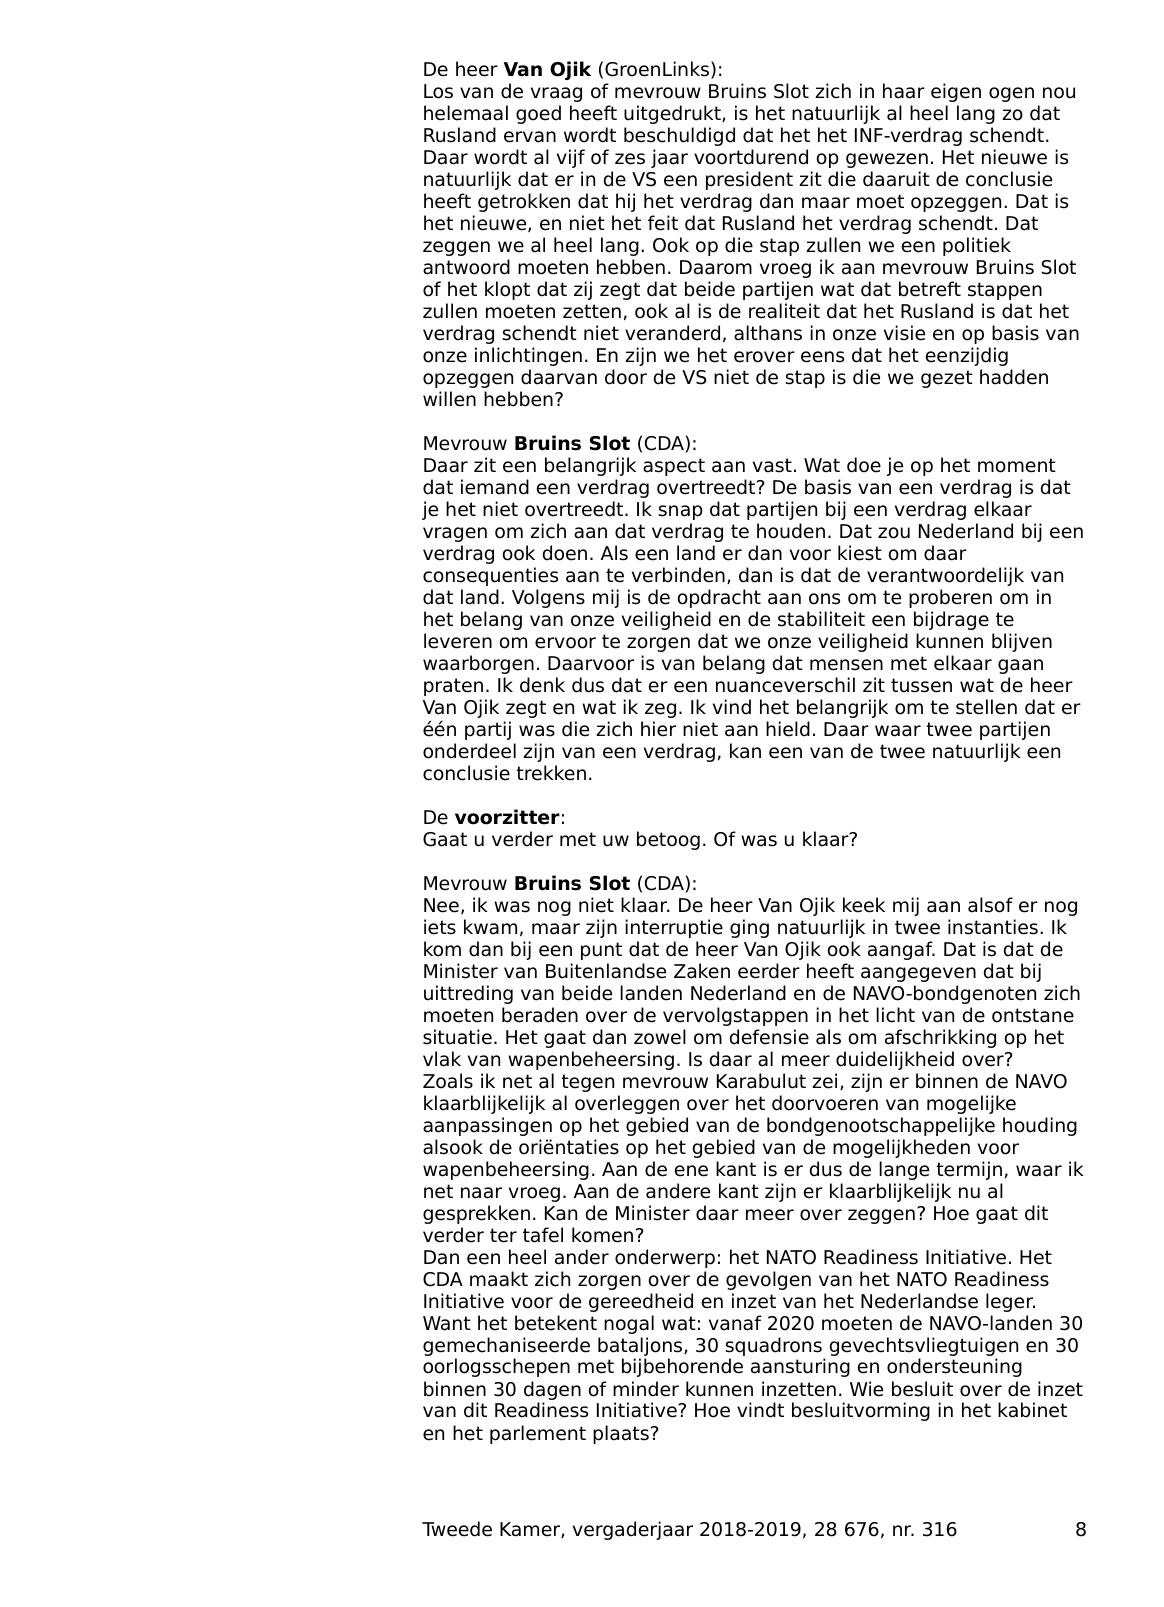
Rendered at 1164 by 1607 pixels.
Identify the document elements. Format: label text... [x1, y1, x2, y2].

text De voorzitter: [422, 807, 1087, 829]
text Daar zit een belangrijk aspect aan vast. Wat doe je op het moment dat iemand een verdrag overtreedt? De basis van een verdrag is dat je het niet overtreedt. Ik snap dat partijen bij een verdrag elkaar vragen om zich aan dat verdrag te houden. Dat zou Nederland bij een verdrag ook doen. Als een land er dan voor kiest om daar consequenties aan te verbinden, dan is dat de verantwoordelijk van dat land. Volgens mij is de opdracht aan ons om te proberen om in het belang van onze veiligheid en de stabiliteit een bijdrage te leveren om ervoor te zorgen dat we onze veiligheid kunnen blijven waarborgen. Daarvoor is van belang dat mensen met elkaar gaan praten. Ik denk dus dat er een nuanceverschil zit tussen wat de heer Van Ojik zegt en wat ik zeg. Ik vind het belangrijk om te stellen dat er één partij was die zich hier niet aan hield. Daar waar twee partijen onderdeel zijn van een verdrag, kan een van de twee natuurlijk een conclusie trekken. [422, 455, 1087, 784]
text Dan een heel ander onderwerp: het NATO Readiness Initiative. Het CDA maakt zich zorgen over de gevolgen van het NATO Readiness Initiative voor de gereedheid en inzet van het Nederlandse leger. Want het betekent nogal wat: vanaf 2020 moeten de NAVO-landen 30 gemechaniseerde bataljons, 30 squadrons gevechtsvliegtuigen en 30 oorlogsschepen met bijbehorende aansturing en ondersteuning binnen 30 dagen of minder kunnen inzetten. Wie besluit over de inzet van dit Readiness Initiative? Hoe vindt besluitvorming in het kabinet en het parlement plaats? [422, 1247, 1087, 1444]
text Mevrouw Bruins Slot (CDA): [422, 433, 1087, 455]
text De heer Van Ojik (GroenLinks): [422, 59, 1087, 81]
text Nee, ik was nog niet klaar. De heer Van Ojik keek mij aan alsof er nog iets kwam, maar zijn interruptie ging natuurlijk in twee instanties. Ik kom dan bij een punt dat de heer Van Ojik ook aangaf. Dat is dat de Minister van Buitenlandse Zaken eerder heeft aangegeven dat bij uittreding van beide landen Nederland en de NAVO-bondgenoten zich moeten beraden over de vervolgstappen in het licht van de ontstane situatie. Het gaat dan zowel om defensie als om afschrikking op het vlak van wapenbeheersing. Is daar al meer duidelijkheid over? [422, 895, 1087, 1071]
text Los van de vraag of mevrouw Bruins Slot zich in haar eigen ogen nou helemaal goed heeft uitgedrukt, is het natuurlijk al heel lang zo dat Rusland ervan wordt beschuldigd dat het het INF-verdrag schendt. Daar wordt al vijf of zes jaar voortdurend op gewezen. Het nieuwe is natuurlijk dat er in de VS een president zit die daaruit de conclusie heeft getrokken dat hij het verdrag dan maar moet opzeggen. Dat is het nieuwe, en niet het feit dat Rusland het verdrag schendt. Dat zeggen we al heel lang. Ook op die stap zullen we een politiek antwoord moeten hebben. Daarom vroeg ik aan mevrouw Bruins Slot of het klopt dat zij zegt dat beide partijen wat dat betreft stappen zullen moeten zetten, ook al is de realiteit dat het Rusland is dat het verdrag schendt niet veranderd, althans in onze visie en op basis van onze inlichtingen. En zijn we het erover eens dat het eenzijdig opzeggen daarvan door de VS niet de stap is die we gezet hadden willen hebben? [422, 81, 1087, 411]
text Gaat u verder met uw betoog. Of was u klaar? [422, 829, 1087, 851]
text Mevrouw Bruins Slot (CDA): [422, 873, 1087, 895]
text Zoals ik net al tegen mevrouw Karabulut zei, zijn er binnen de NAVO klaarblijkelijk al overleggen over het doorvoeren van mogelijke aanpassingen op het gebied van de bondgenootschappelijke houding alsook de oriëntaties op het gebied van de mogelijkheden voor wapenbeheersing. Aan de ene kant is er dus de lange termijn, waar ik net naar vroeg. Aan de andere kant zijn er klaarblijkelijk nu al gesprekken. Kan de Minister daar meer over zeggen? Hoe gaat dit verder ter tafel komen? [422, 1071, 1087, 1247]
